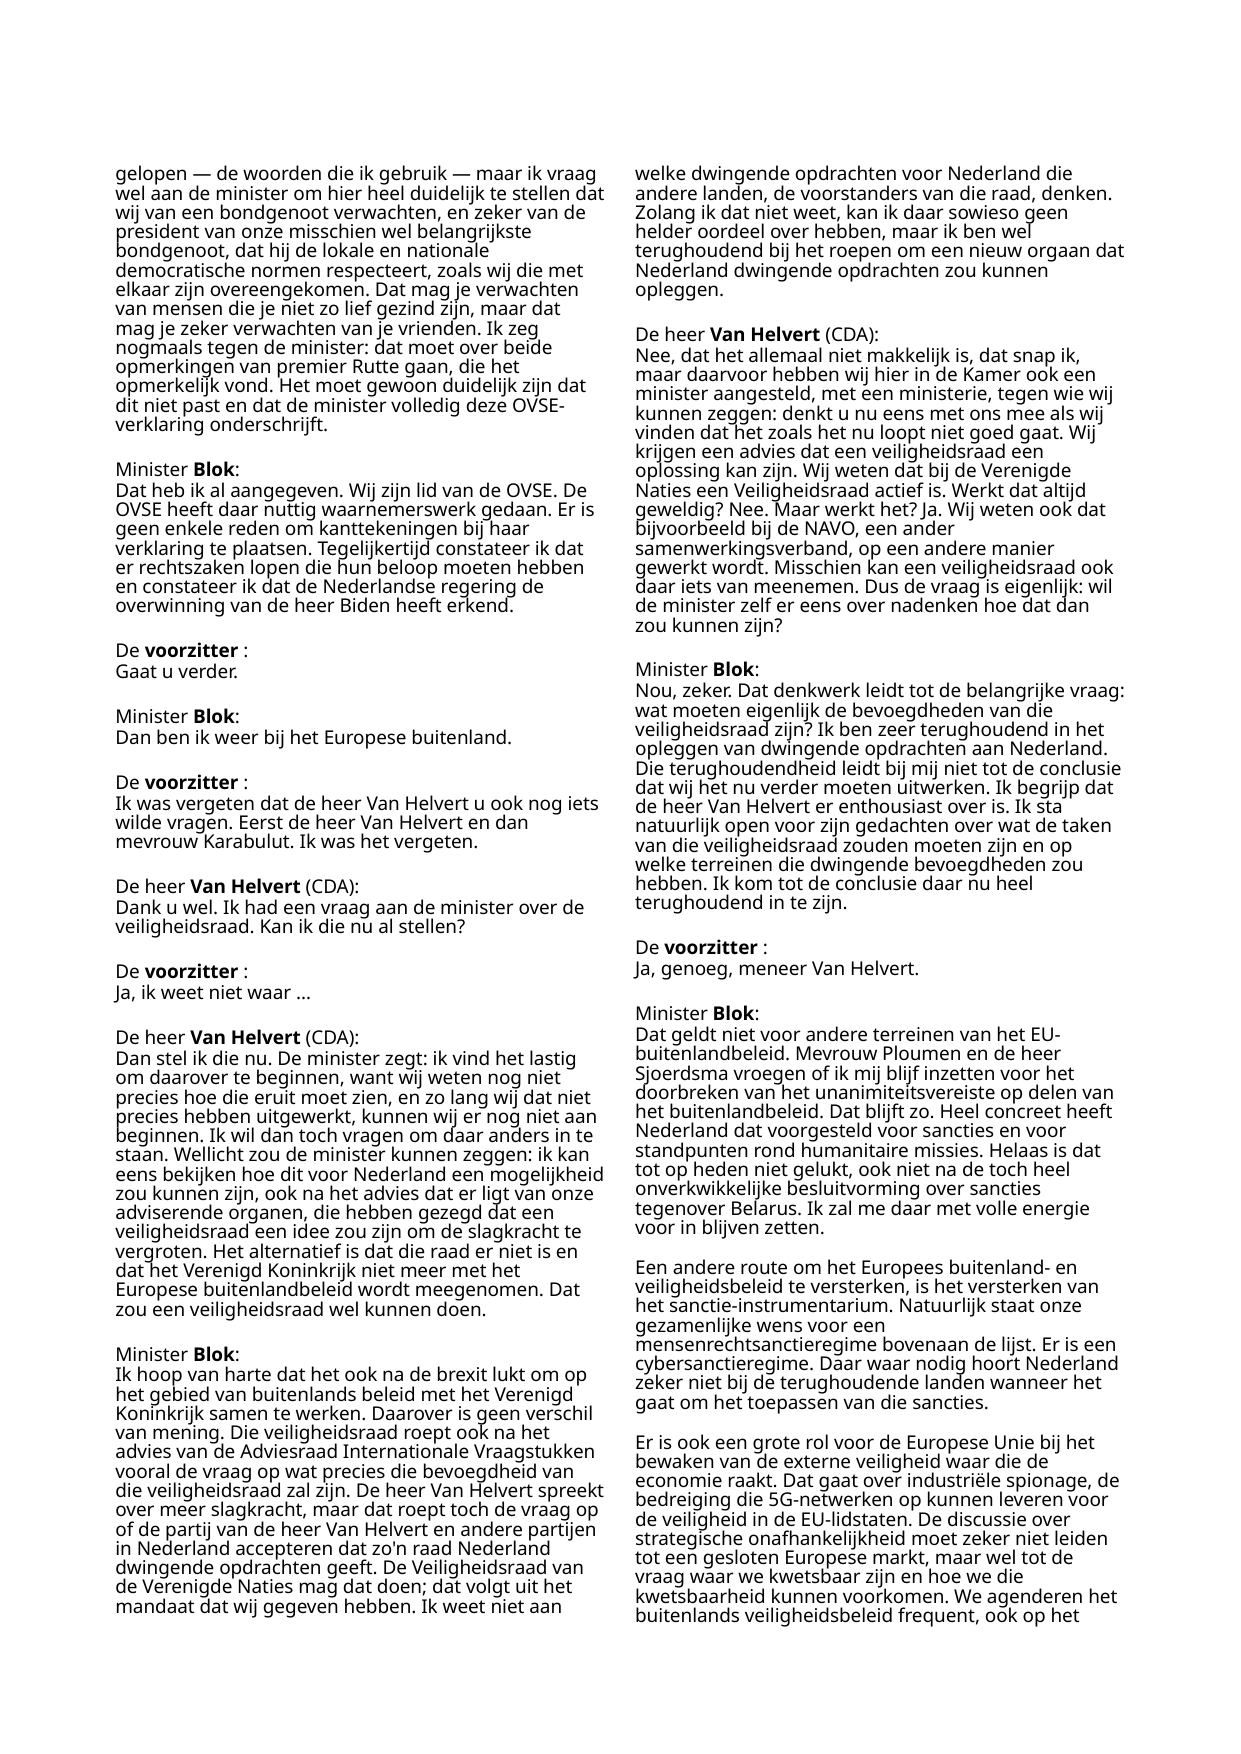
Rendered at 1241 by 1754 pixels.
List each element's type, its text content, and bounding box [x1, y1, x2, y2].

text Nou, zeker. Dat denkwerk leidt tot de belangrijke vraag: wat moeten eigenlijk de bevoegdheden van die veiligheidsraad zijn? Ik ben zeer terughoudend in het opleggen van dwingende opdrachten aan Nederland. Die terughoudendheid leidt bij mij niet tot de conclusie dat wij het nu verder moeten uitwerken. Ik begrijp dat de heer Van Helvert er enthousiast over is. Ik sta natuurlijk open voor zijn gedachten over wat de taken van die veiligheidsraad zouden moeten zijn en op welke terreinen die dwingende bevoegdheden zou hebben. Ik kom tot de conclusie daar nu heel terughoudend in te zijn. [635, 682, 1125, 914]
text gelopen — de woorden die ik gebruik — maar ik vraag wel aan de minister om hier heel duidelijk te stellen dat wij van een bondgenoot verwachten, en zeker van de president van onze misschien wel belangrijkste bondgenoot, dat hij de lokale en nationale democratische normen respecteert, zoals wij die met elkaar zijn overeengekomen. Dat mag je verwachten van mensen die je niet zo lief gezind zijn, maar dat mag je zeker verwachten van je vrienden. Ik zeg nogmaals tegen de minister: dat moet over beide opmerkingen van premier Rutte gaan, die het opmerkelijk vond. Het moet gewoon duidelijk zijn dat dit niet past en dat de minister volledig deze OVSE-verklaring onderschrijft. [115, 165, 605, 435]
text Dank u wel. Ik had een vraag aan de minister over de veiligheidsraad. Kan ik die nu al stellen? [115, 899, 605, 938]
text Ja, genoeg, meneer Van Helvert. [635, 960, 1125, 979]
text Minister Blok: [115, 1341, 605, 1366]
text Er is ook een grote rol voor de Europese Unie bij het bewaken van de externe veiligheid waar die de economie raakt. Dat gaat over industriële spionage, de bedreiging die 5G-netwerken op kunnen leveren voor de veiligheid in de EU-lidstaten. De discussie over strategische onafhankelijkheid moet zeker niet leiden tot een gesloten Europese markt, maar wel tot de vraag waar we kwetsbaar zijn en hoe we die kwetsbaarheid kunnen voorkomen. We agenderen het buitenlands veiligheidsbeleid frequent, ook op het [635, 1434, 1125, 1626]
text Minister Blok: [635, 1000, 1125, 1026]
text Minister Blok: [115, 703, 605, 729]
text Gaat u verder. [115, 663, 605, 682]
text De voorzitter : [115, 769, 605, 795]
text Ik was vergeten dat de heer Van Helvert u ook nog iets wilde vragen. Eerst de heer Van Helvert en dan mevrouw Karabulut. Ik was het vergeten. [115, 795, 605, 853]
text Dan stel ik die nu. De minister zegt: ik vind het lastig om daarover te beginnen, want wij weten nog niet precies hoe die eruit moet zien, en zo lang wij dat niet precies hebben uitgewerkt, kunnen wij er nog niet aan beginnen. Ik wil dan toch vragen om daar anders in te staan. Wellicht zou de minister kunnen zeggen: ik kan eens bekijken hoe dit voor Nederland een mogelijkheid zou kunnen zijn, ook na het advies dat er ligt van onze adviserende organen, die hebben gezegd dat een veiligheidsraad een idee zou zijn om de slagkracht te vergroten. Het alternatief is dat die raad er niet is en dat het Verenigd Koninkrijk niet meer met het Europese buitenlandbeleid wordt meegenomen. Dat zou een veiligheidsraad wel kunnen doen. [115, 1050, 605, 1320]
text Dan ben ik weer bij het Europese buitenland. [115, 729, 605, 748]
text Dat heb ik al aangegeven. Wij zijn lid van de OVSE. De OVSE heeft daar nuttig waarnemerswerk gedaan. Er is geen enkele reden om kanttekeningen bij haar verklaring te plaatsen. Tegelijkertijd constateer ik dat er rechtszaken lopen die hun beloop moeten hebben en constateer ik dat de Nederlandse regering de overwinning van de heer Biden heeft erkend. [115, 482, 605, 617]
text De voorzitter : [115, 958, 605, 984]
text Ja, ik weet niet waar … [115, 984, 605, 1003]
text De heer Van Helvert (CDA): [115, 873, 605, 899]
text Minister Blok: [115, 456, 605, 482]
text Een andere route om het Europees buitenland- en veiligheidsbeleid te versterken, is het versterken van het sanctie-instrumentarium. Natuurlijk staat onze gezamenlijke wens voor een mensenrechtsanctieregime bovenaan de lijst. Er is een cybersanctieregime. Daar waar nodig hoort Nederland zeker niet bij de terughoudende landen wanneer het gaat om het toepassen van die sancties. [635, 1259, 1125, 1413]
text De voorzitter : [635, 934, 1125, 960]
text Nee, dat het allemaal niet makkelijk is, dat snap ik, maar daarvoor hebben wij hier in de Kamer ook een minister aangesteld, met een ministerie, tegen wie wij kunnen zeggen: denkt u nu eens met ons mee als wij vinden dat het zoals het nu loopt niet goed gaat. Wij krijgen een advies dat een veiligheidsraad een oplossing kan zijn. Wij weten dat bij de Verenigde Naties een Veiligheidsraad actief is. Werkt dat altijd geweldig? Nee. Maar werkt het? Ja. Wij weten ook dat bijvoorbeeld bij de NAVO, een ander samenwerkingsverband, op een andere manier gewerkt wordt. Misschien kan een veiligheidsraad ook daar iets van meenemen. Dus de vraag is eigenlijk: wil de minister zelf er eens over nadenken hoe dat dan zou kunnen zijn? [635, 347, 1125, 636]
text De voorzitter : [115, 637, 605, 663]
text Dat geldt niet voor andere terreinen van het EU-buitenlandbeleid. Mevrouw Ploumen en de heer Sjoerdsma vroegen of ik mij blijf inzetten voor het doorbreken van het unanimiteitsvereiste op delen van het buitenlandbeleid. Dat blijft zo. Heel concreet heeft Nederland dat voorgesteld voor sancties en voor standpunten rond humanitaire missies. Helaas is dat tot op heden niet gelukt, ook niet na de toch heel onverkwikkelijke besluitvorming over sancties tegenover Belarus. Ik zal me daar met volle energie voor in blijven zetten. [635, 1026, 1125, 1238]
text Minister Blok: [635, 657, 1125, 682]
text Ik hoop van harte dat het ook na de brexit lukt om op het gebied van buitenlands beleid met het Verenigd Koninkrijk samen te werken. Daarover is geen verschil van mening. Die veiligheidsraad roept ook na het advies van de Adviesraad Internationale Vraagstukken vooral de vraag op wat precies die bevoegdheid van die veiligheidsraad zal zijn. De heer Van Helvert spreekt over meer slagkracht, maar dat roept toch de vraag op of de partij van de heer Van Helvert en andere partijen in Nederland accepteren dat zo'n raad Nederland dwingende opdrachten geeft. De Veiligheidsraad van de Verenigde Naties mag dat doen; dat volgt uit het mandaat dat wij gegeven hebben. Ik weet niet aan [115, 1366, 605, 1617]
text De heer Van Helvert (CDA): [115, 1024, 605, 1050]
text welke dwingende opdrachten voor Nederland die andere landen, de voorstanders van die raad, denken. Zolang ik dat niet weet, kan ik daar sowieso geen helder oordeel over hebben, maar ik ben wel terughoudend bij het roepen om een nieuw orgaan dat Nederland dwingende opdrachten zou kunnen opleggen. [635, 165, 1125, 300]
text De heer Van Helvert (CDA): [635, 321, 1125, 347]
